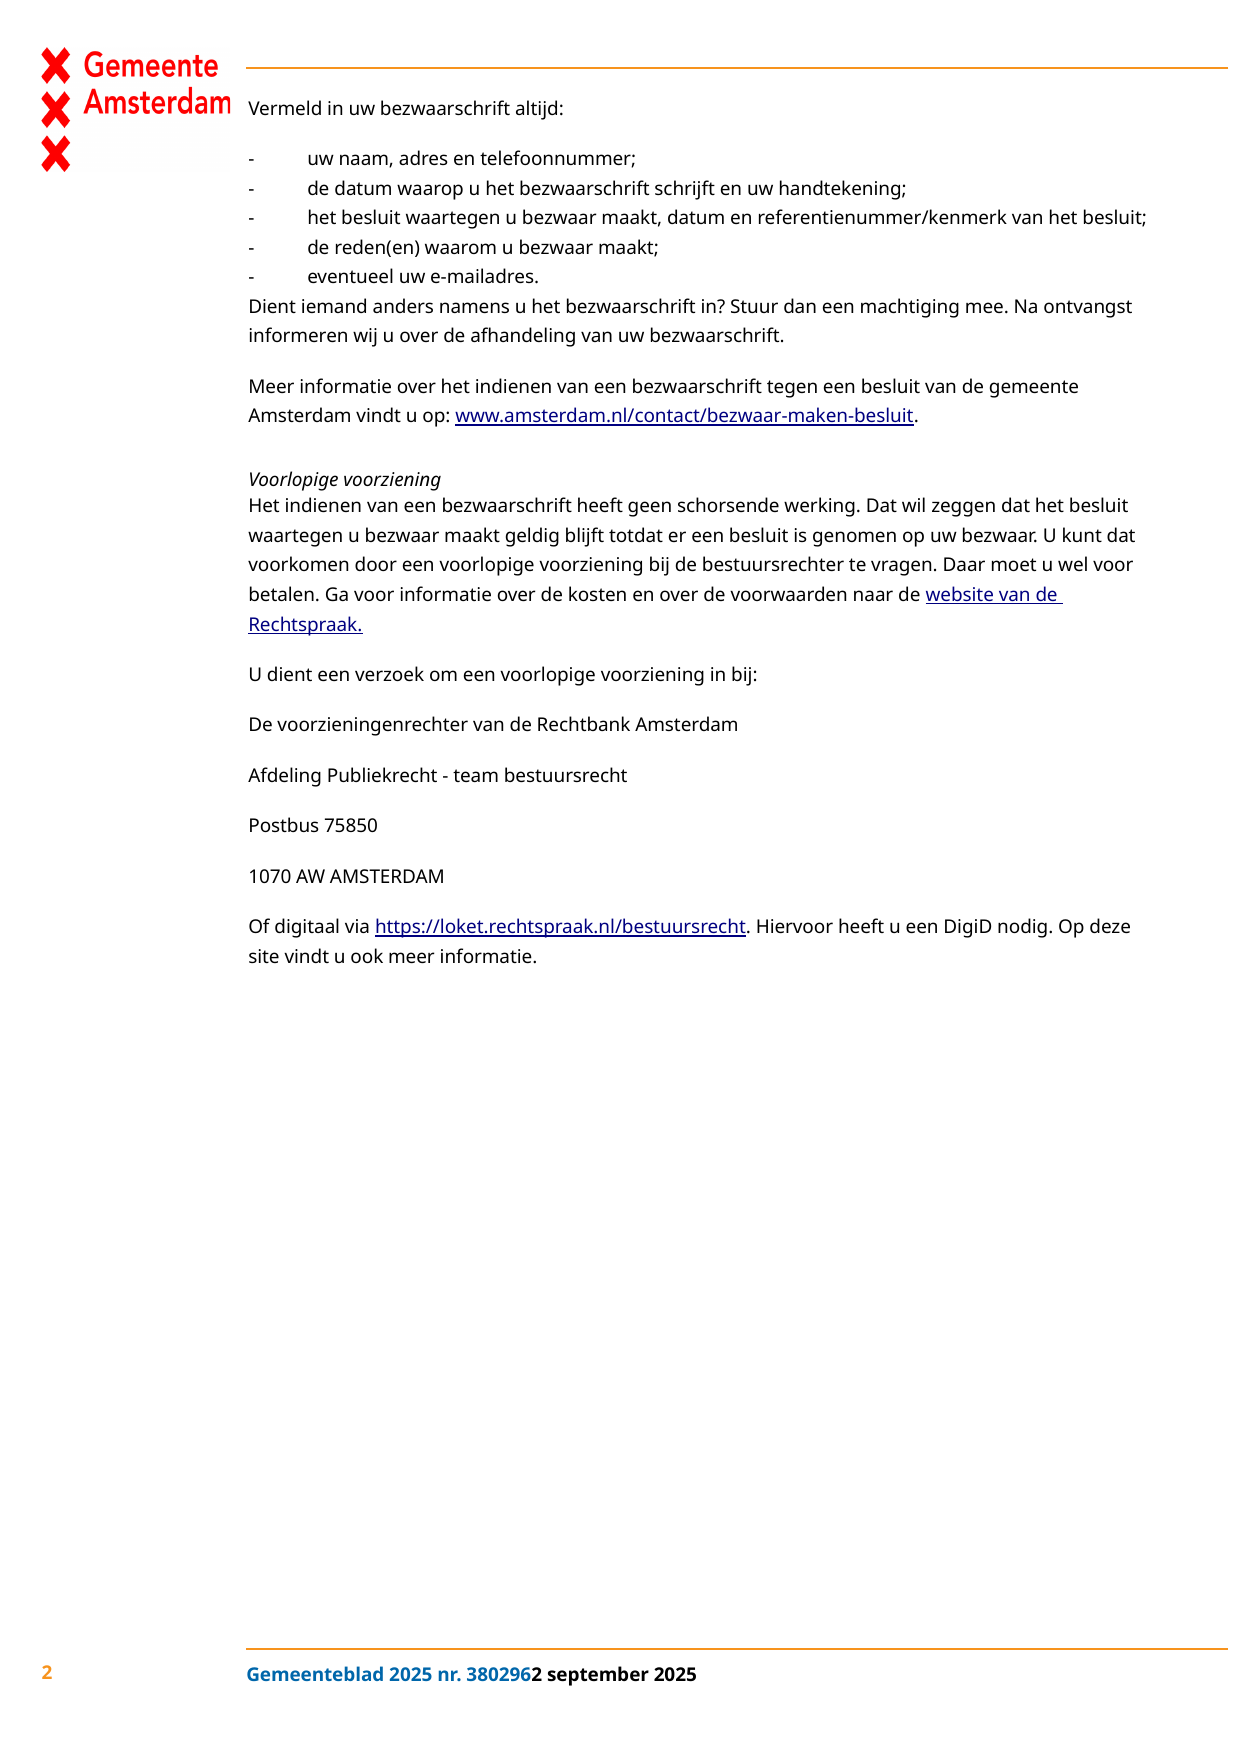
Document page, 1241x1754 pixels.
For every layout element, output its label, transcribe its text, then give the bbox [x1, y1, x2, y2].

text Het indienen van een bezwaarschrift heeft geen schorsende werking. Dat wil zeggen dat het besluit waartegen u bezwaar maakt geldig blijft totdat er een besluit is genomen op uw bezwaar. U kunt dat voorkomen door een voorlopige voorziening bij de bestuursrechter te vragen. Daar moet u wel voor betalen. Ga voor informatie over de kosten en over de voorwaarden naar de website van de Rechtspraak. [248, 492, 1152, 636]
text Meer informatie over het indienen van een bezwaarschrift tegen een besluit van de gemeente Amsterdam vindt u op: www.amsterdam.nl/contact/bezwaar-maken-besluit. [248, 373, 1152, 428]
text Postbus 75850 [248, 812, 1152, 838]
text 1070 AW AMSTERDAM [248, 863, 1152, 888]
text Vermeld in uw bezwaarschrift altijd: [248, 95, 1152, 121]
text Of digitaal via https://loket.rechtspraak.nl/bestuursrecht. Hiervoor heeft u een DigiD nodig. Op deze site vindt u ook meer informatie. [248, 913, 1152, 968]
text Voorlopige voorziening [248, 467, 1152, 492]
list de reden(en) waarom u bezwaar maakt; [248, 234, 1152, 260]
list eventueel uw e-mailadres. [248, 263, 1152, 289]
list uw naam, adres en telefoonnummer; [248, 145, 1152, 171]
picture [41, 47, 231, 172]
text Afdeling Publiekrecht - team bestuursrecht [248, 762, 1152, 788]
list de datum waarop u het bezwaarschrift schrijft en uw handtekening; [248, 175, 1152, 201]
text U dient een verzoek om een voorlopige voorziening in bij: [248, 661, 1152, 687]
list het besluit waartegen u bezwaar maakt, datum en referentienummer/kenmerk van het besluit; [248, 204, 1152, 230]
text Dient iemand anders namens u het bezwaarschrift in? Stuur dan een machtiging mee. Na ontvangst informeren wij u over de afhandeling van uw bezwaarschrift. [248, 293, 1152, 348]
text De voorzieningenrechter van de Rechtbank Amsterdam [248, 712, 1152, 737]
